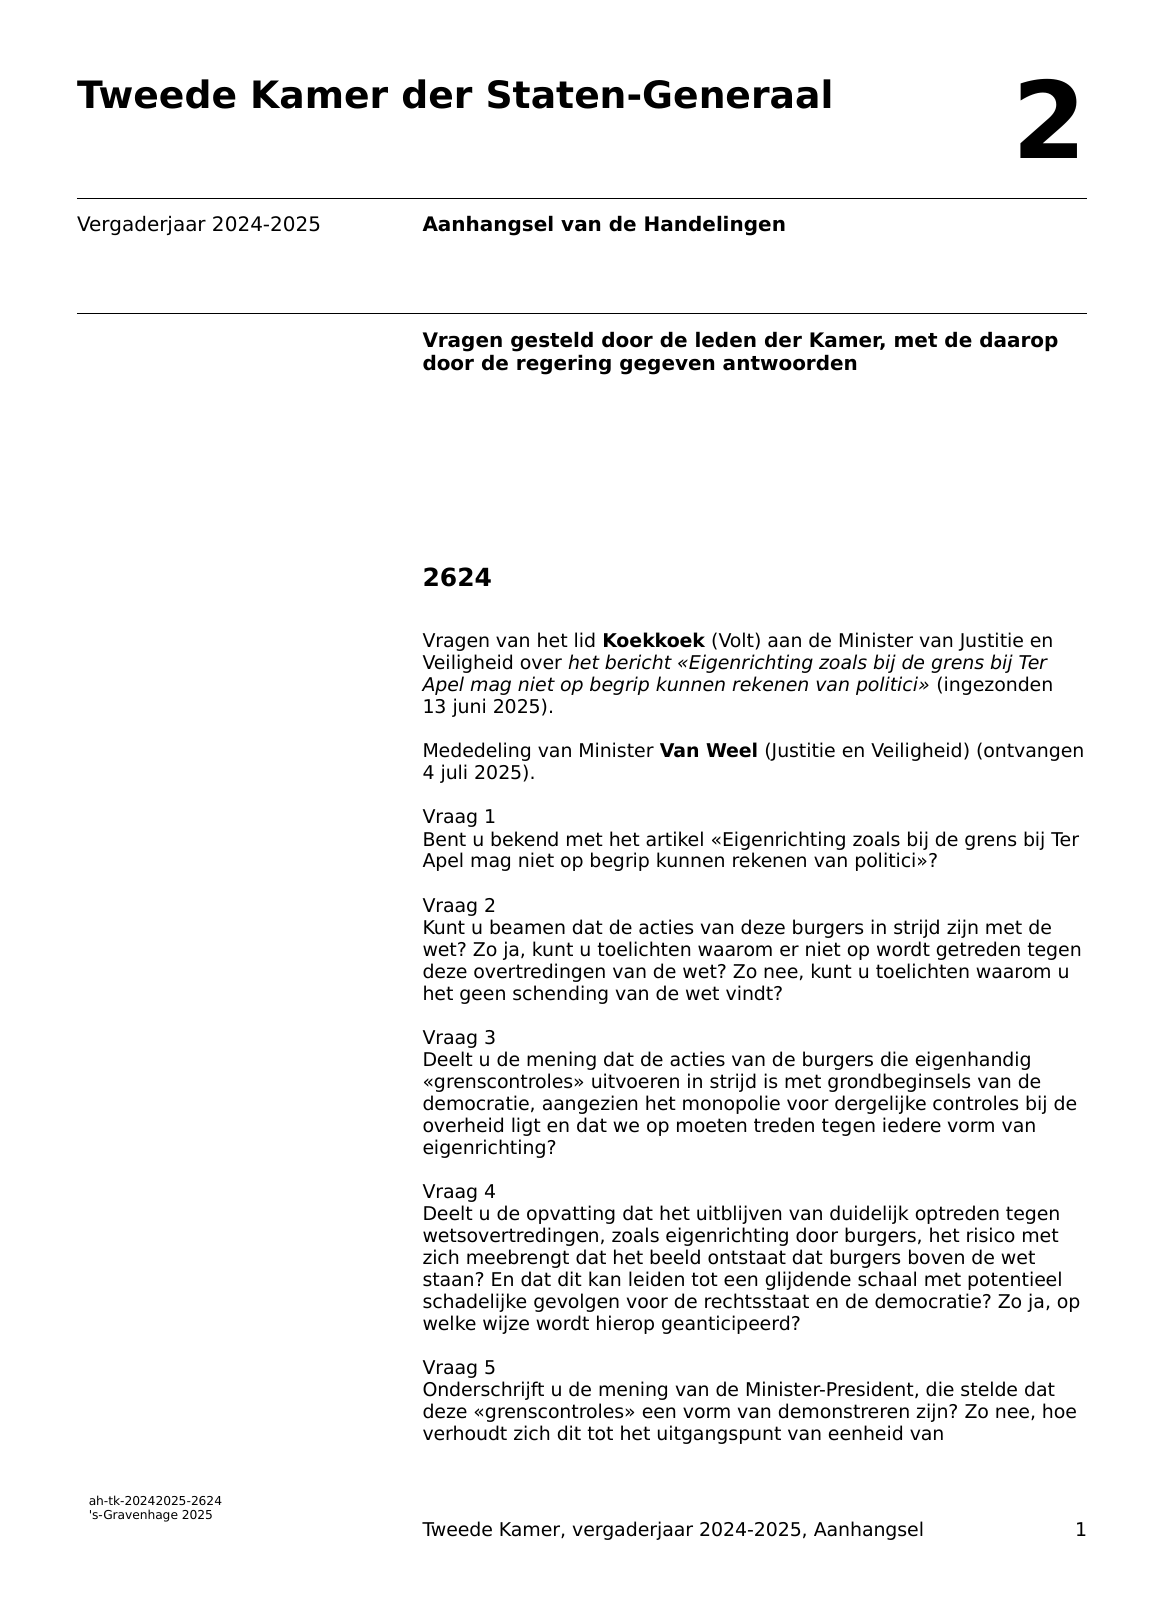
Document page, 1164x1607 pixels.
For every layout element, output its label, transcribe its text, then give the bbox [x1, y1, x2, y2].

table_header Tweede Kamer der Staten-Generaal [77, 59, 886, 198]
text Vraag 2 [422, 894, 1087, 917]
text Vraag 3 [422, 1027, 1087, 1049]
text Vragen van het lid Koekkoek (Volt) aan de Minister van Justitie en Veiligheid over het bericht «Eigenrichting zoals bij de grens bij Ter Apel mag niet op begrip kunnen rekenen van politici» (ingezonden 13 juni 2025). [422, 630, 1087, 718]
table_cell [77, 314, 422, 375]
text Kunt u beamen dat de acties van deze burgers in strijd zijn met de wet? Zo ja, kunt u toelichten waarom er niet op wordt getreden tegen deze overtredingen van de wet? Zo nee, kunt u toelichten waarom u het geen schending van de wet vindt? [422, 917, 1087, 1004]
text Deelt u de opvatting dat het uitblijven van duidelijk optreden tegen wetsovertredingen, zoals eigenrichting door burgers, het risico met zich meebrengt dat het beeld ontstaat dat burgers boven de wet staan? En dat dit kan leiden tot een glijdende schaal met potentieel schadelijke gevolgen voor de rechtsstaat en de democratie? Zo ja, op welke wijze wordt hierop geanticipeerd? [422, 1203, 1087, 1334]
text Bent u bekend met het artikel «Eigenrichting zoals bij de grens bij Ter Apel mag niet op begrip kunnen rekenen van politici»? [422, 828, 1087, 872]
text Onderschrijft u de mening van de Minister-President, die stelde dat deze «grenscontroles» een vorm van demonstreren zijn? Zo nee, hoe verhoudt zich dit tot het uitgangspunt van eenheid van [422, 1379, 1087, 1445]
text Vraag 4 [422, 1181, 1087, 1203]
text Vraag 1 [422, 806, 1087, 828]
text Deelt u de mening dat de acties van de burgers die eigenhandig «grenscontroles» uitvoeren in strijd is met grondbeginsels van de democratie, aangezien het monopolie voor dergelijke controles bij de overheid ligt en dat we op moeten treden tegen iedere vorm van eigenrichting? [422, 1049, 1087, 1158]
table_cell Vergaderjaar 2024-2025 [77, 199, 422, 313]
table_cell Vragen gesteld door de leden der Kamer, met de daarop door de regering gegeven antwoorden [422, 314, 1087, 375]
text Mededeling van Minister Van Weel (Justitie en Veiligheid) (ontvangen 4 juli 2025). [422, 740, 1087, 784]
table_cell Aanhangsel van de Handelingen [422, 199, 1087, 313]
text Vraag 5 [422, 1357, 1087, 1379]
text 's-Gravenhage 2025 [88, 1508, 323, 1522]
text ah-tk-20242025-2624 [88, 1494, 323, 1508]
table_header 2 [886, 59, 1087, 198]
text 2624 [422, 563, 1087, 592]
